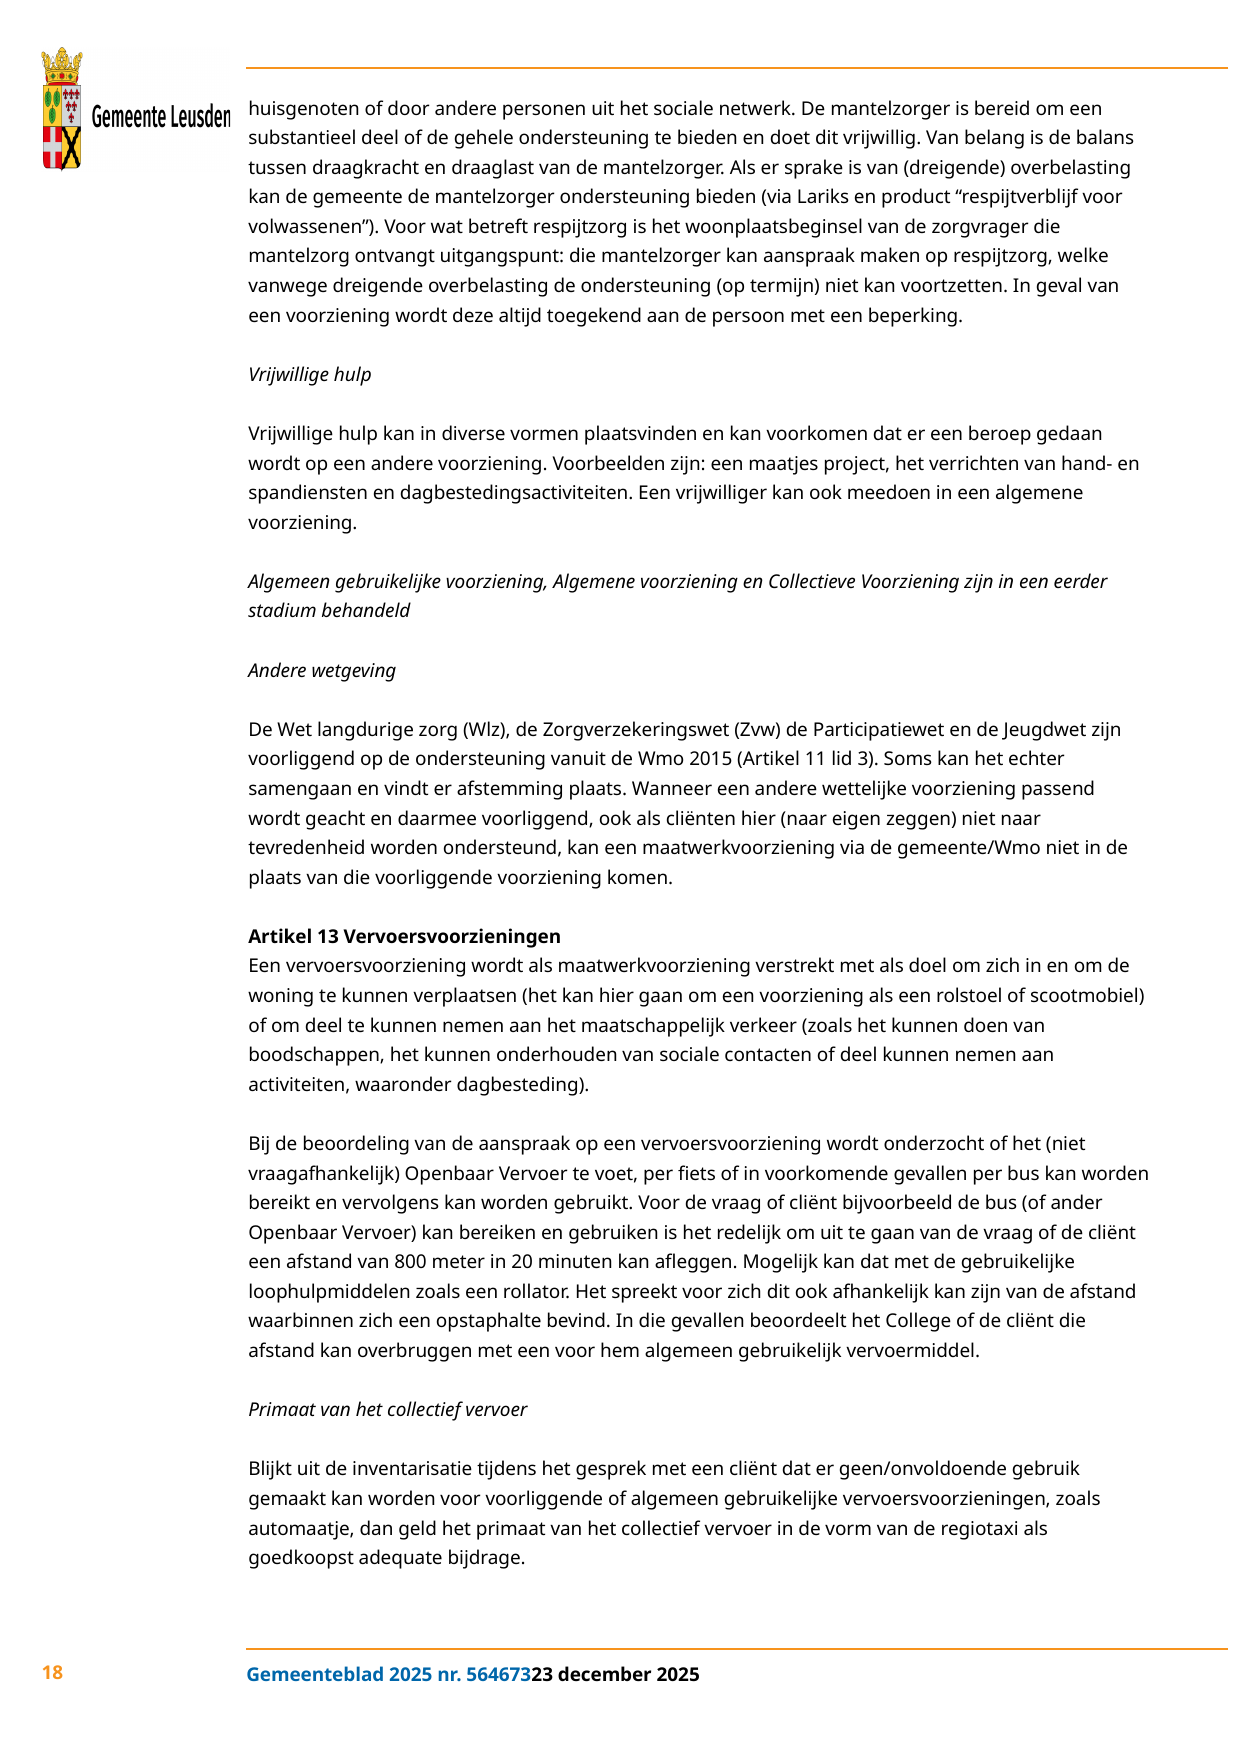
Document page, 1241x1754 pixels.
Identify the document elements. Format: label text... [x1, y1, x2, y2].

text huisgenoten of door andere personen uit het sociale netwerk. De mantelzorger is bereid om een substantieel deel of de gehele ondersteuning te bieden en doet dit vrijwillig. Van belang is de balans tussen draagkracht en draaglast van de mantelzorger. Als er sprake is van (dreigende) overbelasting kan de gemeente de mantelzorger ondersteuning bieden (via Lariks en product “respijtverblijf voor volwassenen”). Voor wat betreft respijtzorg is het woonplaatsbeginsel van de zorgvrager die mantelzorg ontvangt uitgangspunt: die mantelzorger kan aanspraak maken op respijtzorg, welke vanwege dreigende overbelasting de ondersteuning (op termijn) niet kan voortzetten. In geval van een voorziening wordt deze altijd toegekend aan de persoon met een beperking. [248, 95, 1152, 328]
picture [41, 47, 231, 172]
text Andere wetgeving [248, 657, 1152, 683]
text Algemeen gebruikelijke voorziening, Algemene voorziening en Collectieve Voorziening zijn in een eerder stadium behandeld [248, 568, 1152, 623]
text Blijkt uit de inventarisatie tijdens het gesprek met een cliënt dat er geen/onvoldoende gebruik gemaakt kan worden voor voorliggende of algemeen gebruikelijke vervoersvoorzieningen, zoals automaatje, dan geld het primaat van het collectief vervoer in de vorm van de regiotaxi als goedkoopst adequate bijdrage. [248, 1456, 1152, 1570]
text Primaat van het collectief vervoer [248, 1396, 1152, 1422]
text Artikel 13 Vervoersvoorzieningen [248, 923, 1152, 949]
text Een vervoersvoorziening wordt als maatwerkvoorziening verstrekt met als doel om zich in en om de woning te kunnen verplaatsen (het kan hier gaan om een voorziening als een rolstoel of scootmobiel) of om deel te kunnen nemen aan het maatschappelijk verkeer (zoals het kunnen doen van boodschappen, het kunnen onderhouden van sociale contacten of deel kunnen nemen aan activiteiten, waaronder dagbesteding). [248, 953, 1152, 1097]
text Bij de beoordeling van de aanspraak op een vervoersvoorziening wordt onderzocht of het (niet vraagafhankelijk) Openbaar Vervoer te voet, per fiets of in voorkomende gevallen per bus kan worden bereikt en vervolgens kan worden gebruikt. Voor de vraag of cliënt bijvoorbeeld de bus (of ander Openbaar Vervoer) kan bereiken en gebruiken is het redelijk om uit te gaan van de vraag of de cliënt een afstand van 800 meter in 20 minuten kan afleggen. Mogelijk kan dat met de gebruikelijke loophulpmiddelen zoals een rollator. Het spreekt voor zich dit ook afhankelijk kan zijn van de afstand waarbinnen zich een opstaphalte bevind. In die gevallen beoordeelt het College of de cliënt die afstand kan overbruggen met een voor hem algemeen gebruikelijk vervoermiddel. [248, 1130, 1152, 1363]
text Vrijwillige hulp [248, 361, 1152, 387]
text De Wet langdurige zorg (Wlz), de Zorgverzekeringswet (Zvw) de Participatiewet en de Jeugdwet zijn voorliggend op de ondersteuning vanuit de Wmo 2015 (Artikel 11 lid 3). Soms kan het echter samengaan en vindt er afstemming plaats. Wanneer een andere wettelijke voorziening passend wordt geacht en daarmee voorliggend, ook als cliënten hier (naar eigen zeggen) niet naar tevredenheid worden ondersteund, kan een maatwerkvoorziening via de gemeente/Wmo niet in de plaats van die voorliggende voorziening komen. [248, 716, 1152, 890]
text Vrijwillige hulp kan in diverse vormen plaatsvinden en kan voorkomen dat er een beroep gedaan wordt op een andere voorziening. Voorbeelden zijn: een maatjes project, het verrichten van hand- en spandiensten en dagbestedingsactiviteiten. Een vrijwilliger kan ook meedoen in een algemene voorziening. [248, 420, 1152, 535]
